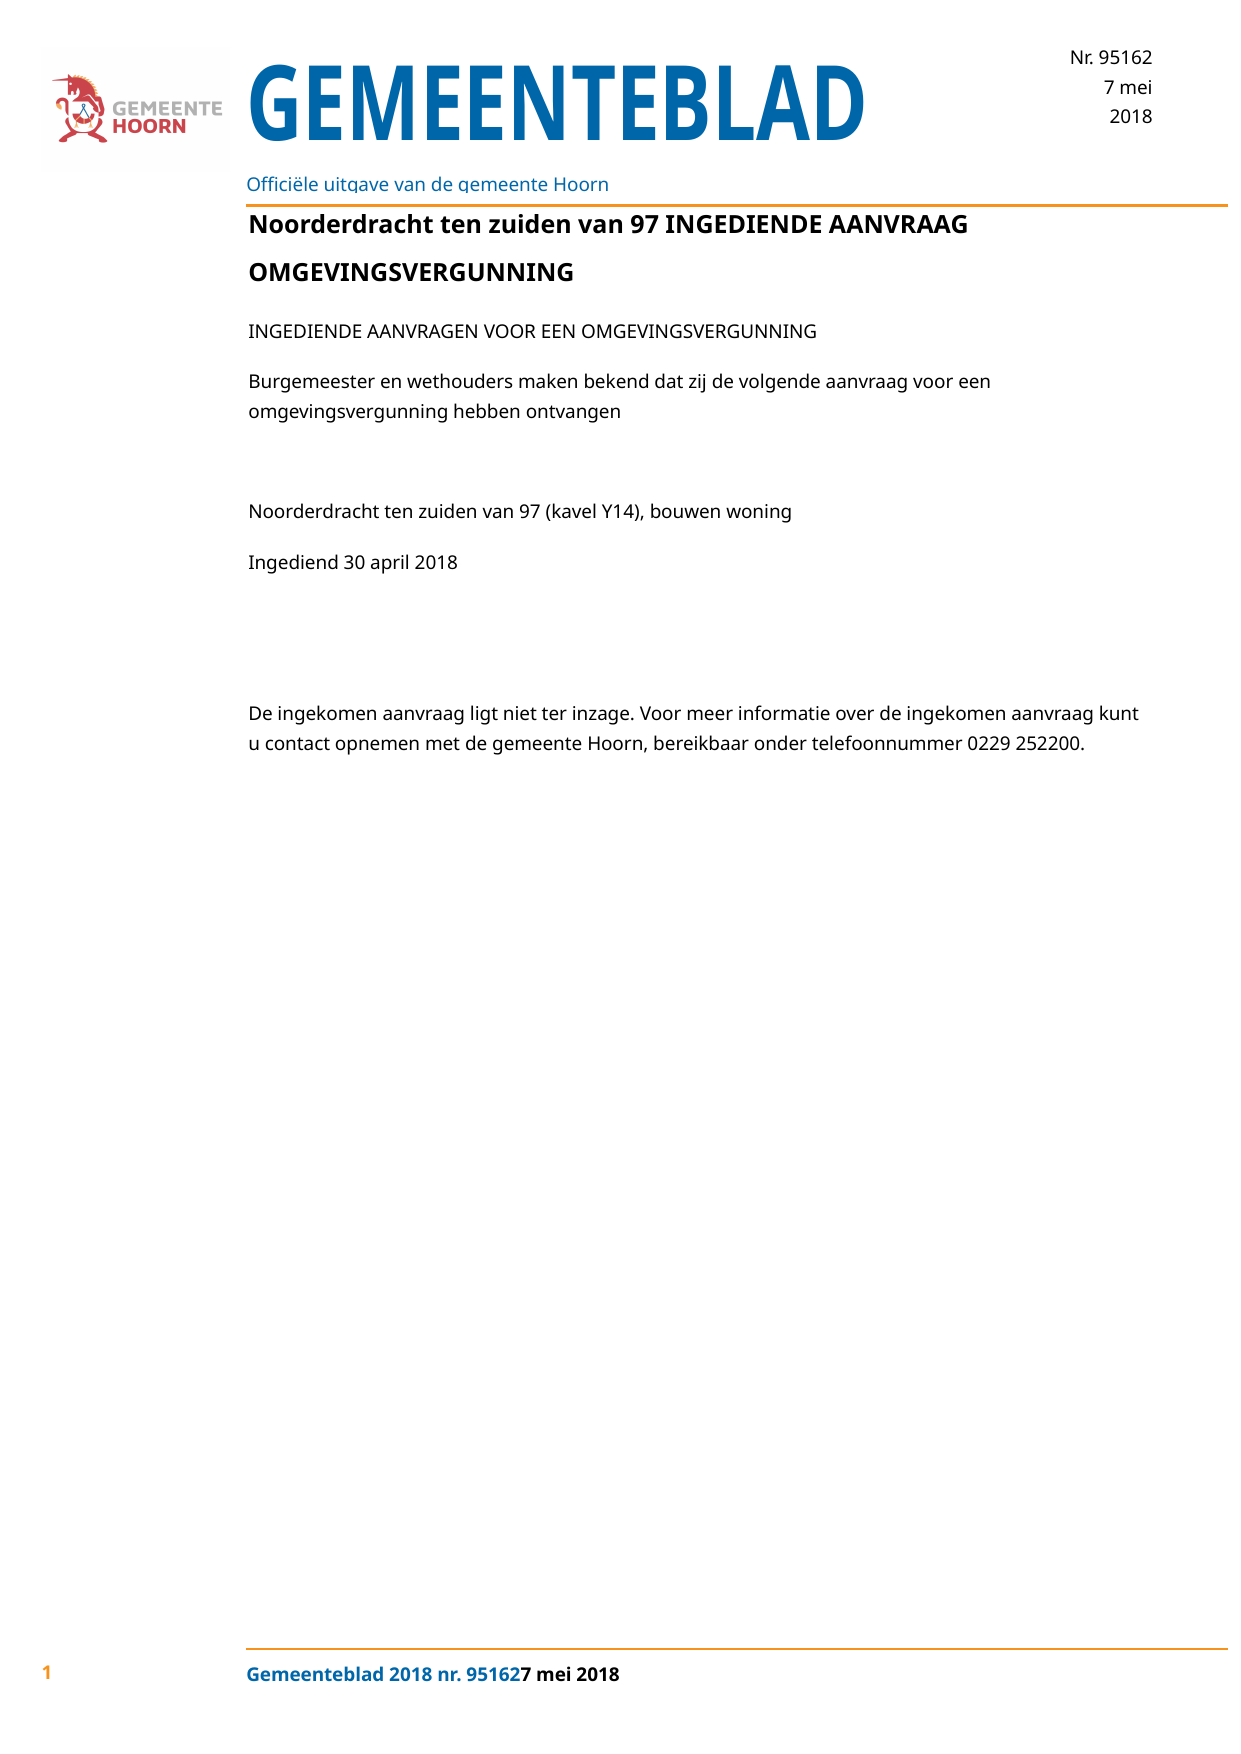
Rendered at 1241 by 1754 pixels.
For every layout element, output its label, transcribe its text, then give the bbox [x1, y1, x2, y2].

text Noorderdracht ten zuiden van 97 INGEDIENDE AANVRAAG OMGEVINGSVERGUNNING [248, 207, 1152, 288]
text Burgemeester en wethouders maken bekend dat zij de volgende aanvraag voor een omgevingsvergunning hebben ontvangen [248, 368, 1152, 424]
text INGEDIENDE AANVRAGEN VOOR EEN OMGEVINGSVERGUNNING [248, 318, 1152, 344]
picture [41, 47, 231, 172]
text De ingekomen aanvraag ligt niet ter inzage. Voor meer informatie over de ingekomen aanvraag kunt u contact opnemen met de gemeente Hoorn, bereikbaar onder telefoonnummer 0229 252200. [248, 700, 1152, 756]
text Noorderdracht ten zuiden van 97 (kavel Y14), bouwen woning [248, 499, 1152, 524]
text Ingediend 30 april 2018 [248, 549, 1152, 575]
